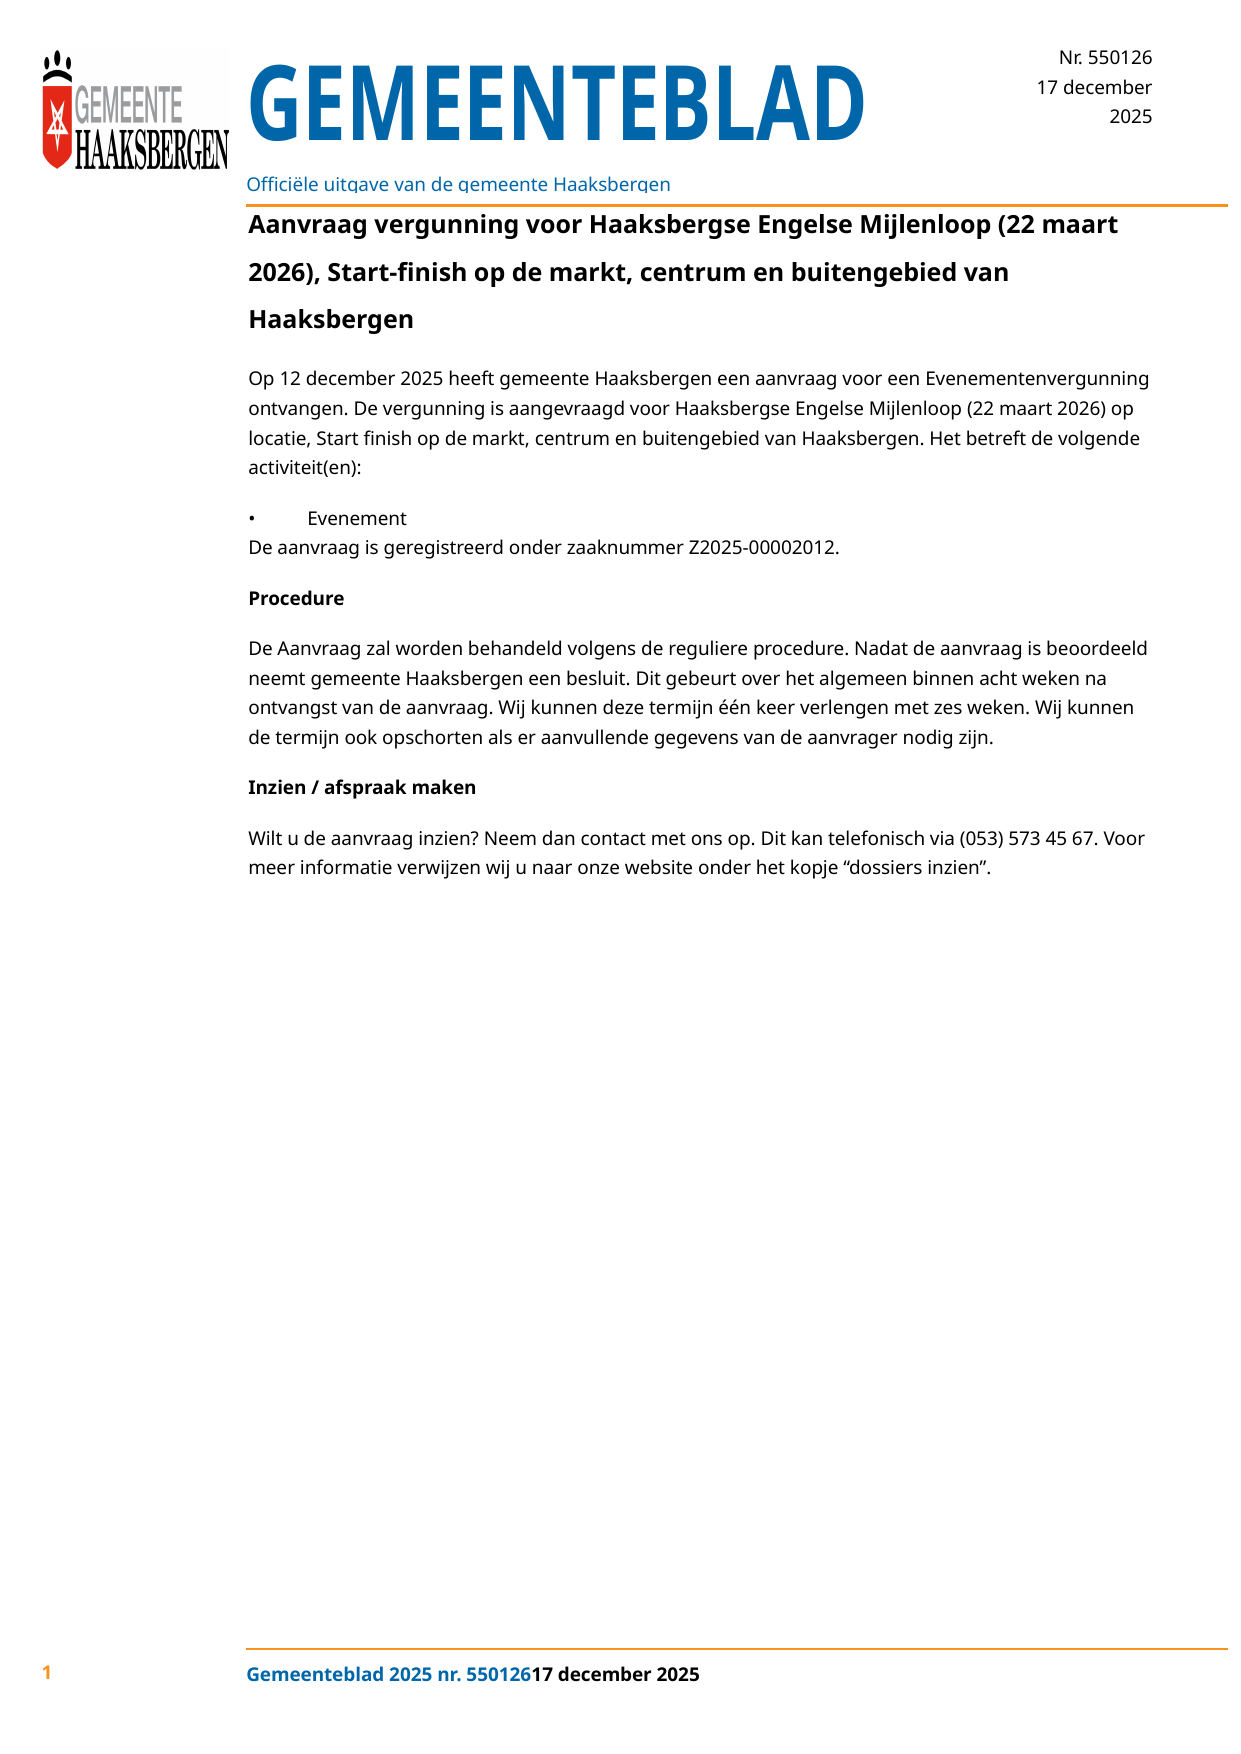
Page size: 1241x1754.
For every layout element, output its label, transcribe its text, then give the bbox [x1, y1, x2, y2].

text Inzien / afspraak maken [248, 774, 1152, 800]
text Op 12 december 2025 heeft gemeente Haaksbergen een aanvraag voor een Evenementenvergunning ontvangen. De vergunning is aangevraagd voor Haaksbergse Engelse Mijlenloop (22 maart 2026) op locatie, Start finish op de markt, centrum en buitengebied van Haaksbergen. Het betreft de volgende activiteit(en): [248, 366, 1152, 480]
text Aanvraag vergunning voor Haaksbergse Engelse Mijlenloop (22 maart 2026), Start-finish op de markt, centrum en buitengebied van Haaksbergen [248, 207, 1152, 336]
text Procedure [248, 585, 1152, 610]
text Wilt u de aanvraag inzien? Neem dan contact met ons op. Dit kan telefonisch via (053) 573 45 67. Voor meer informatie verwijzen wij u naar onze website onder het kopje “dossiers inzien”. [248, 825, 1152, 880]
text De aanvraag is geregistreerd onder zaaknummer Z2025-00002012. [248, 534, 1152, 560]
picture [41, 47, 231, 172]
list Evenement [248, 505, 1152, 530]
text De Aanvraag zal worden behandeld volgens de reguliere procedure. Nadat de aanvraag is beoordeeld neemt gemeente Haaksbergen een besluit. Dit gebeurt over het algemeen binnen acht weken na ontvangst van de aanvraag. Wij kunnen deze termijn één keer verlengen met zes weken. Wij kunnen de termijn ook opschorten als er aanvullende gegevens van de aanvrager nodig zijn. [248, 635, 1152, 749]
